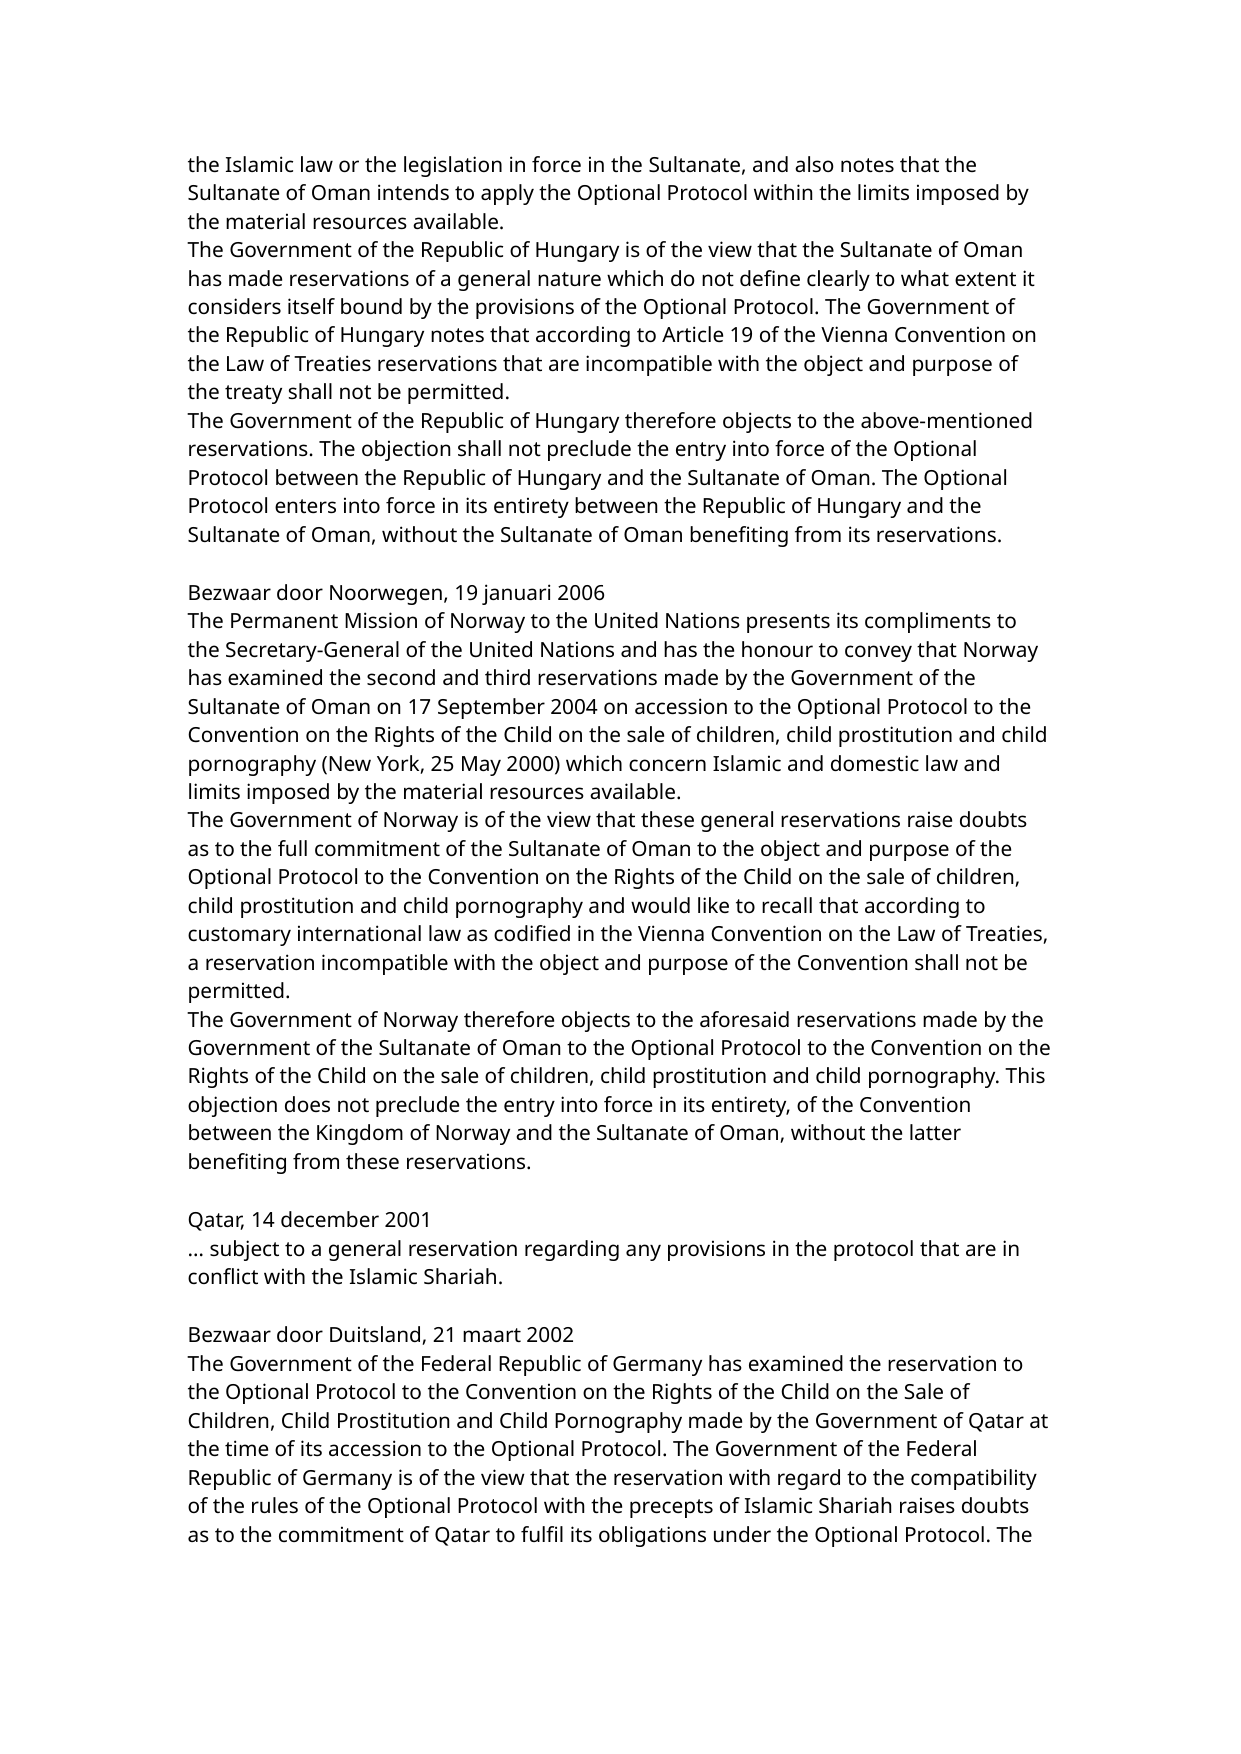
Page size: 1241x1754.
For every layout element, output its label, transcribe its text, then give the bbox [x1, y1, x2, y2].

text The Permanent Mission of Norway to the United Nations presents its compliments to the Secretary-General of the United Nations and has the honour to convey that Norway has examined the second and third reservations made by the Government of the Sultanate of Oman on 17 September 2004 on accession to the Optional Protocol to the Convention on the Rights of the Child on the sale of children, child prostitution and child pornography (New York, 25 May 2000) which concern Islamic and domestic law and limits imposed by the material resources available. [187, 607, 1053, 806]
text The Government of the Federal Republic of Germany has examined the reservation to the Optional Protocol to the Convention on the Rights of the Child on the Sale of Children, Child Prostitution and Child Pornography made by the Government of Qatar at the time of its accession to the Optional Protocol. The Government of the Federal Republic of Germany is of the view that the reservation with regard to the compatibility of the rules of the Optional Protocol with the precepts of Islamic Shariah raises doubts as to the commitment of Qatar to fulfil its obligations under the Optional Protocol. The [187, 1349, 1053, 1548]
text The Government of the Republic of Hungary is of the view that the Sultanate of Oman has made reservations of a general nature which do not define clearly to what extent it considers itself bound by the provisions of the Optional Protocol. The Government of the Republic of Hungary notes that according to Article 19 of the Vienna Convention on the Law of Treaties reservations that are incompatible with the object and purpose of the treaty shall not be permitted. [187, 235, 1053, 406]
text The Government of Norway is of the view that these general reservations raise doubts as to the full commitment of the Sultanate of Oman to the object and purpose of the Optional Protocol to the Convention on the Rights of the Child on the sale of children, child prostitution and child pornography and would like to recall that according to customary international law as codified in the Vienna Convention on the Law of Treaties, a reservation incompatible with the object and purpose of the Convention shall not be permitted. [187, 806, 1053, 1005]
text Bezwaar door Duitsland, 21 maart 2002 [187, 1321, 1053, 1349]
text Qatar, 14 december 2001 [187, 1205, 1053, 1234]
text Bezwaar door Noorwegen, 19 januari 2006 [187, 578, 1053, 607]
text the Islamic law or the legislation in force in the Sultanate, and also notes that the Sultanate of Oman intends to apply the Optional Protocol within the limits imposed by the material resources available. [187, 150, 1053, 235]
text … subject to a general reservation regarding any provisions in the protocol that are in conflict with the Islamic Shariah. [187, 1234, 1053, 1291]
text The Government of the Republic of Hungary therefore objects to the above-mentioned reservations. The objection shall not preclude the entry into force of the Optional Protocol between the Republic of Hungary and the Sultanate of Oman. The Optional Protocol enters into force in its entirety between the Republic of Hungary and the Sultanate of Oman, without the Sultanate of Oman benefiting from its reservations. [187, 406, 1053, 548]
text The Government of Norway therefore objects to the aforesaid reservations made by the Government of the Sultanate of Oman to the Optional Protocol to the Convention on the Rights of the Child on the sale of children, child prostitution and child pornography. This objection does not preclude the entry into force in its entirety, of the Convention between the Kingdom of Norway and the Sultanate of Oman, without the latter benefiting from these reservations. [187, 1005, 1053, 1175]
